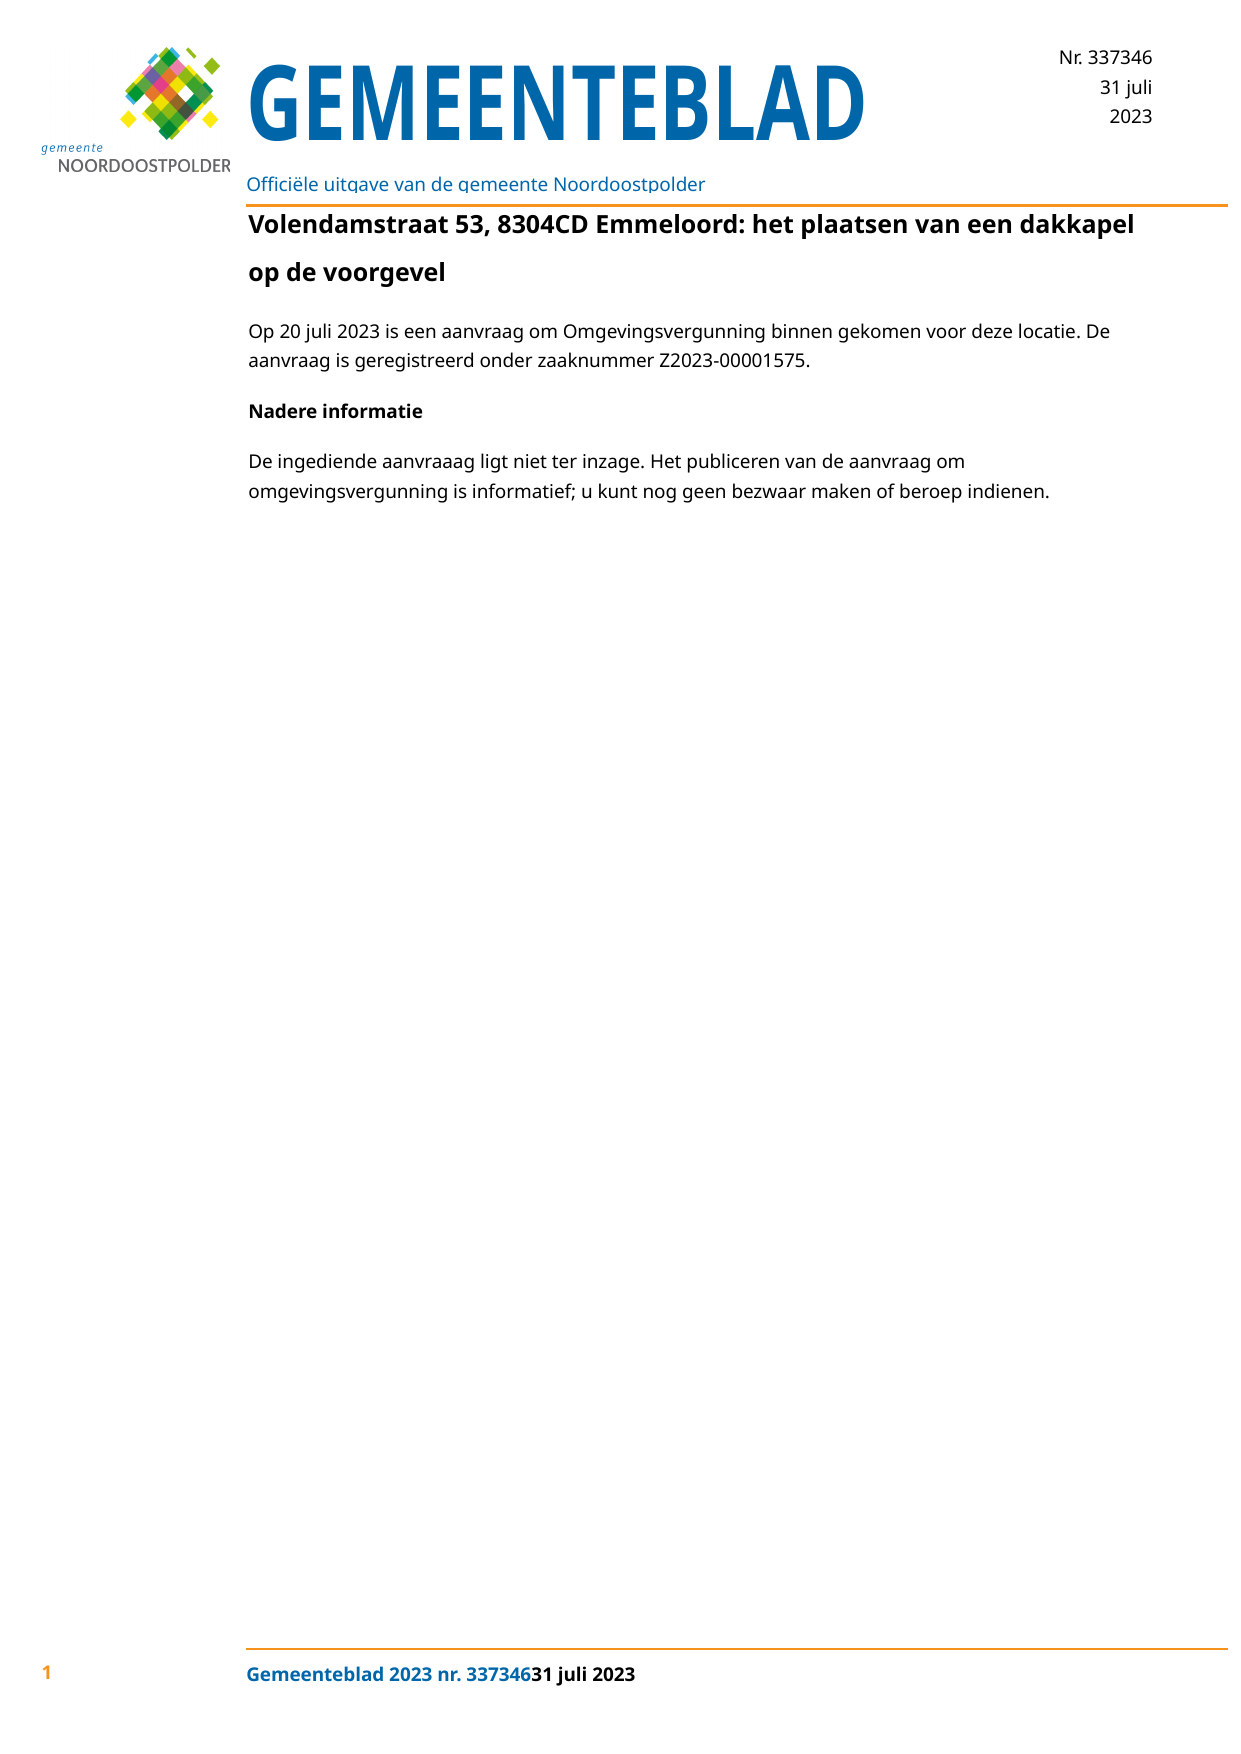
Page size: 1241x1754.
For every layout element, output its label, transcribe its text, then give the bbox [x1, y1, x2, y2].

picture [41, 47, 231, 172]
text De ingediende aanvraaag ligt niet ter inzage. Het publiceren van de aanvraag om omgevingsvergunning is informatief; u kunt nog geen bezwaar maken of beroep indienen. [248, 448, 1152, 504]
text Op 20 juli 2023 is een aanvraag om Omgevingsvergunning binnen gekomen voor deze locatie. De aanvraag is geregistreerd onder zaaknummer Z2023-00001575. [248, 318, 1152, 373]
text Nadere informatie [248, 398, 1152, 424]
text Volendamstraat 53, 8304CD Emmeloord: het plaatsen van een dakkapel op de voorgevel [248, 207, 1152, 288]
